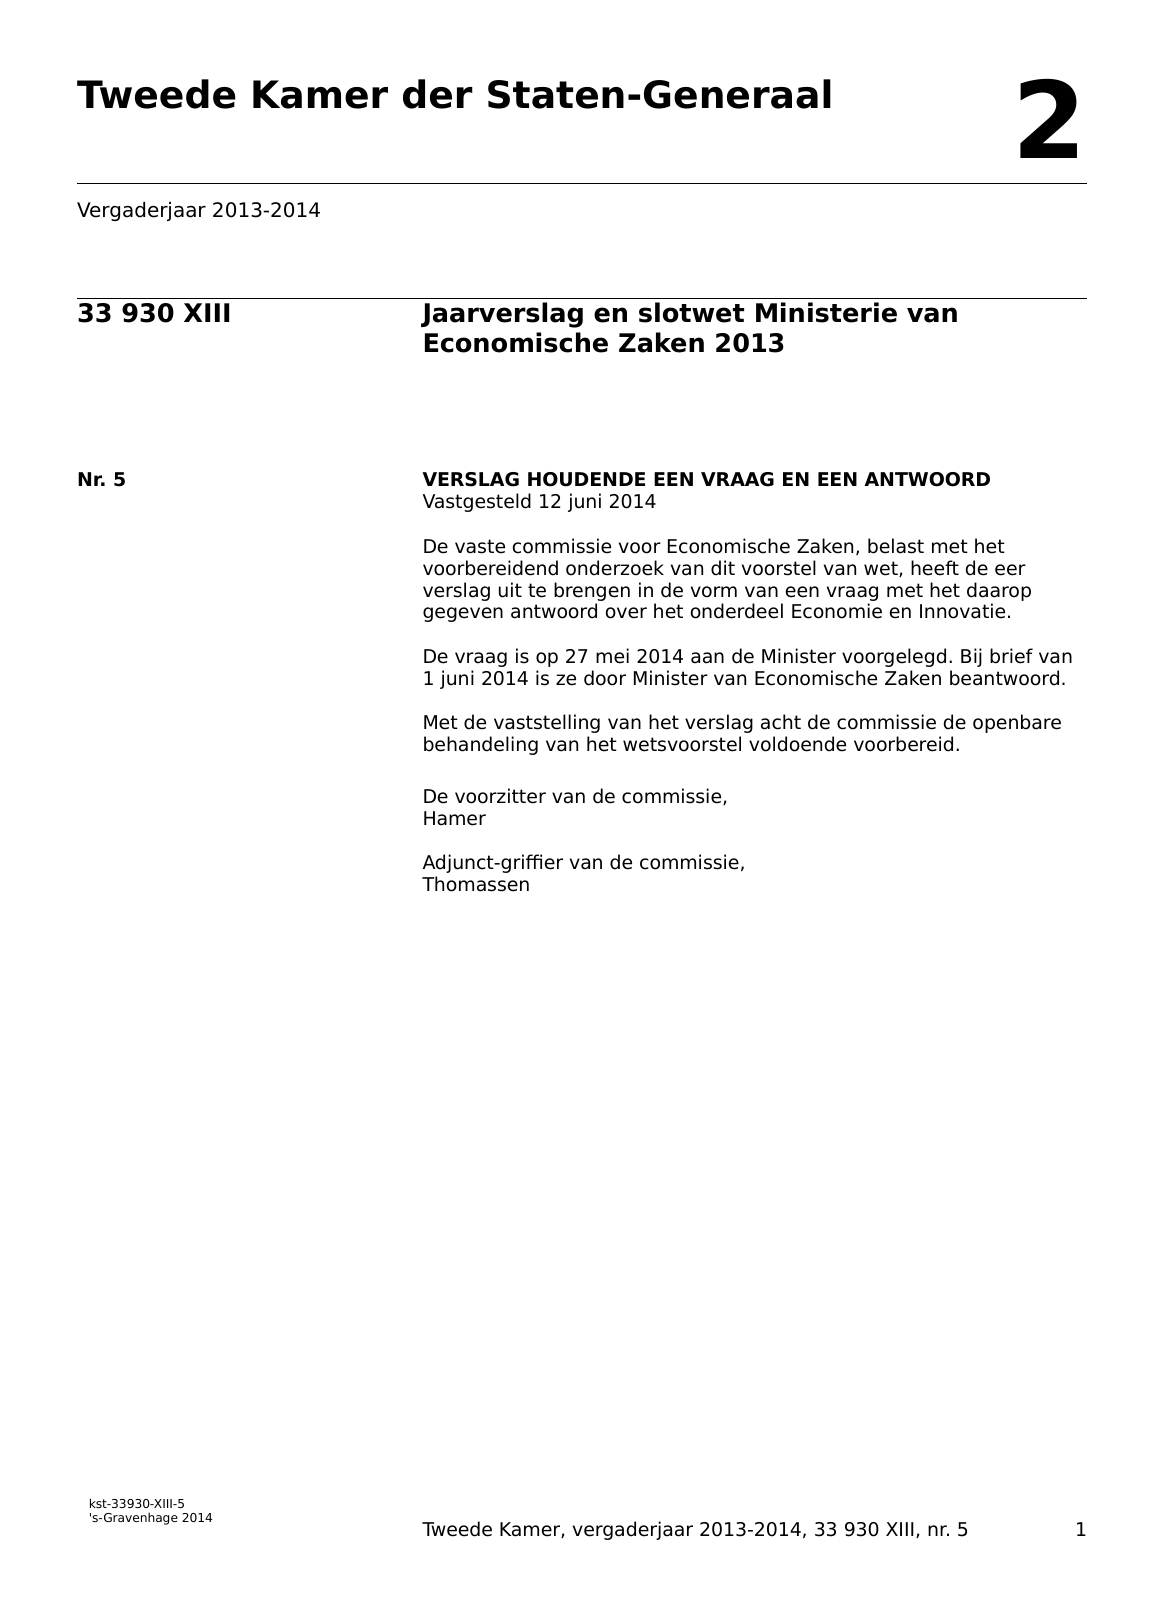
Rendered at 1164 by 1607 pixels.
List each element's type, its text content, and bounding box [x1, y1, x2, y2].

text Met de vaststelling van het verslag acht de commissie de openbare behandeling van het wetsvoorstel voldoende voorbereid. [422, 712, 1087, 756]
subtitle 33 930 XIII Jaarverslag en slotwet Ministerie van Economische Zaken 2013 [77, 299, 1087, 358]
text Adjunct-griffier van de commissie, Thomassen [422, 852, 1087, 896]
text 's-Gravenhage 2014 [88, 1511, 323, 1525]
table_cell Vergaderjaar 2013-2014 [77, 184, 1087, 298]
text De vraag is op 27 mei 2014 aan de Minister voorgelegd. Bij brief van 1 juni 2014 is ze door Minister van Economische Zaken beantwoord. [422, 646, 1087, 689]
table_header Tweede Kamer der Staten-Generaal [77, 59, 886, 183]
subtitle Nr. 5 VERSLAG HOUDENDE EEN VRAAG EN EEN ANTWOORD [77, 469, 1087, 491]
table_header 2 [886, 59, 1087, 183]
text De voorzitter van de commissie, Hamer [422, 786, 1087, 830]
text De vaste commissie voor Economische Zaken, belast met het voorbereidend onderzoek van dit voorstel van wet, heeft de eer verslag uit te brengen in de vorm van een vraag met het daarop gegeven antwoord over het onderdeel Economie en Innovatie. [422, 536, 1087, 623]
text kst-33930-XIII-5 [88, 1497, 323, 1511]
text Vastgesteld 12 juni 2014 [422, 491, 1087, 513]
